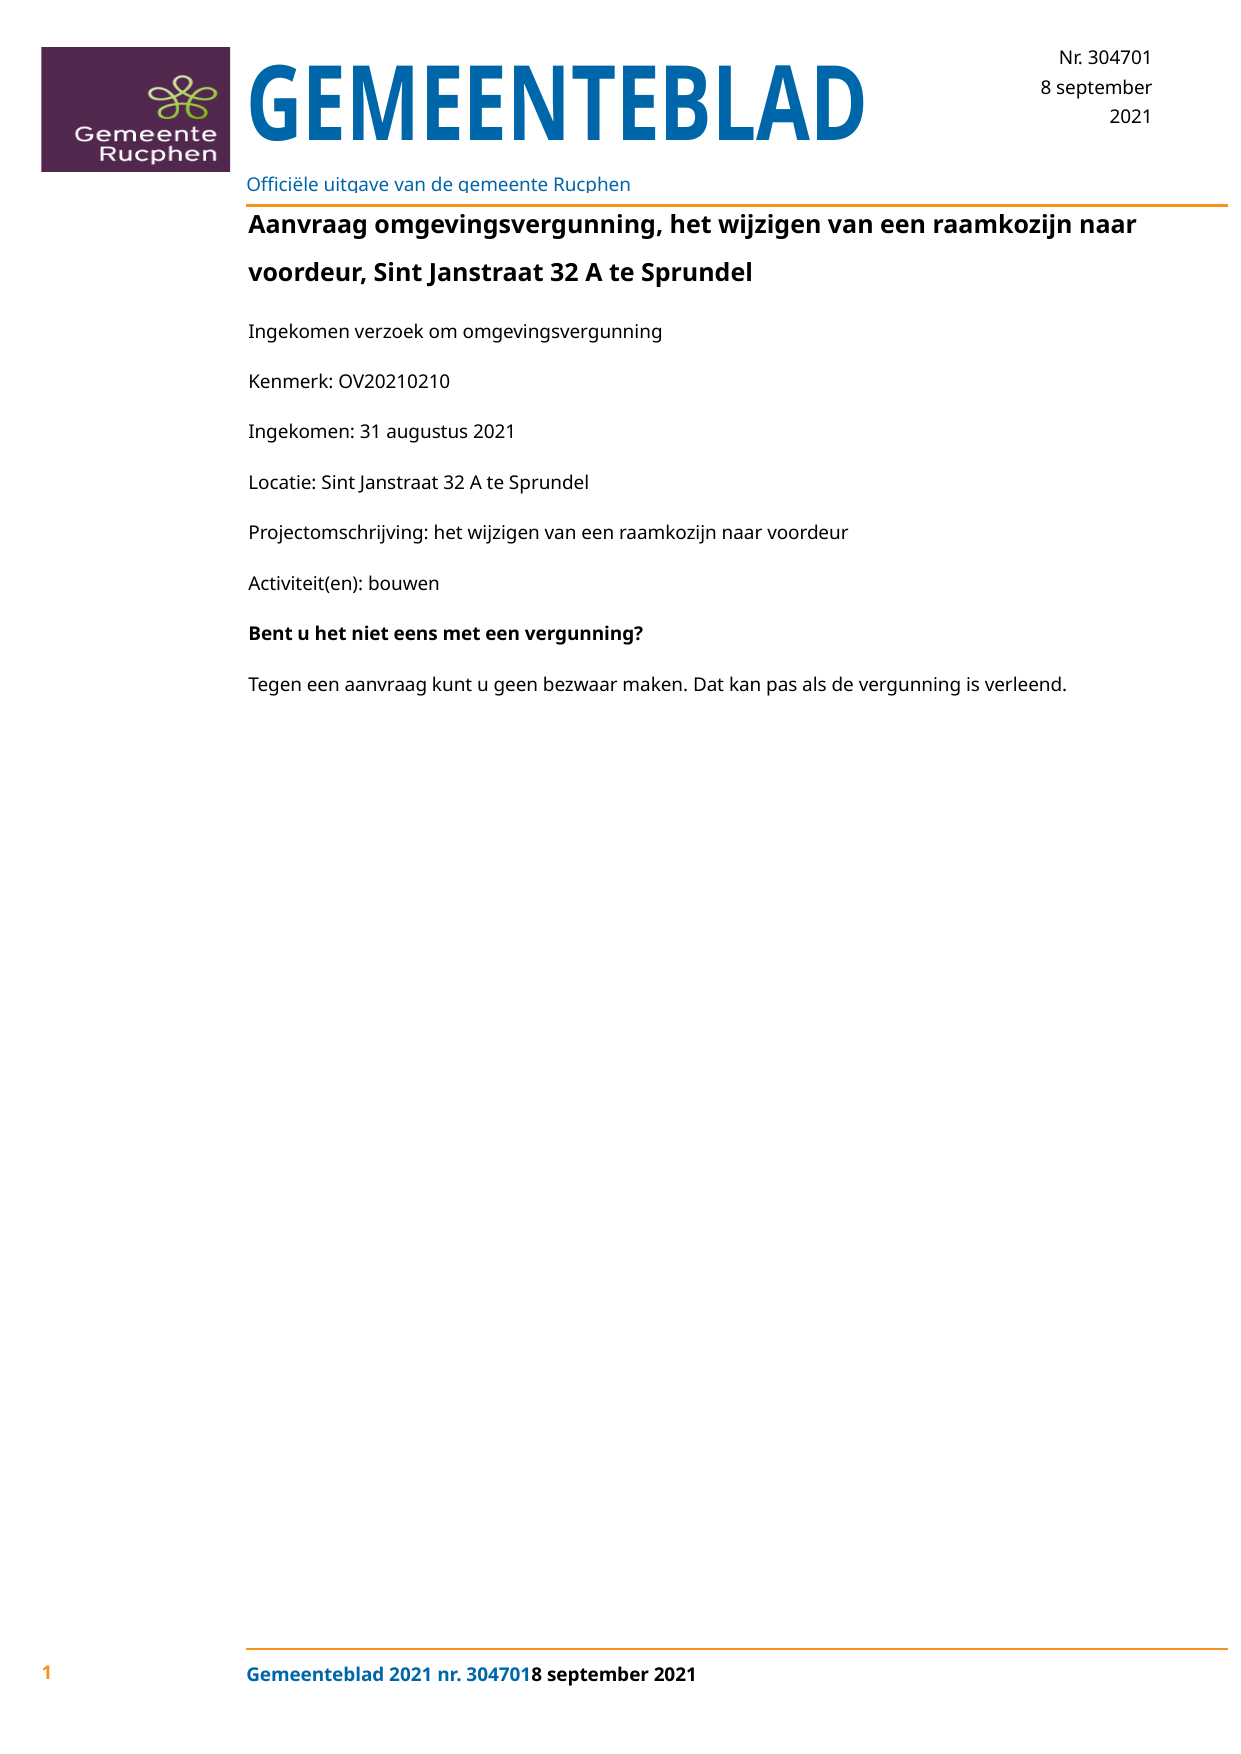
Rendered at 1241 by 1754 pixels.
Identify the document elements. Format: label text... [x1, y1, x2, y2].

text Kenmerk: OV20210210 [248, 368, 1152, 394]
text Ingekomen verzoek om omgevingsvergunning [248, 318, 1152, 344]
text Ingekomen: 31 augustus 2021 [248, 419, 1152, 444]
text Activiteit(en): bouwen [248, 570, 1152, 596]
text Projectomschrijving: het wijzigen van een raamkozijn naar voordeur [248, 519, 1152, 545]
text Locatie: Sint Janstraat 32 A te Sprundel [248, 469, 1152, 495]
picture [41, 47, 231, 172]
text Bent u het niet eens met een vergunning? [248, 620, 1152, 646]
text Aanvraag omgevingsvergunning, het wijzigen van een raamkozijn naar voordeur, Sint Janstraat 32 A te Sprundel [248, 207, 1152, 288]
text Tegen een aanvraag kunt u geen bezwaar maken. Dat kan pas als de vergunning is verleend. [248, 671, 1152, 697]
